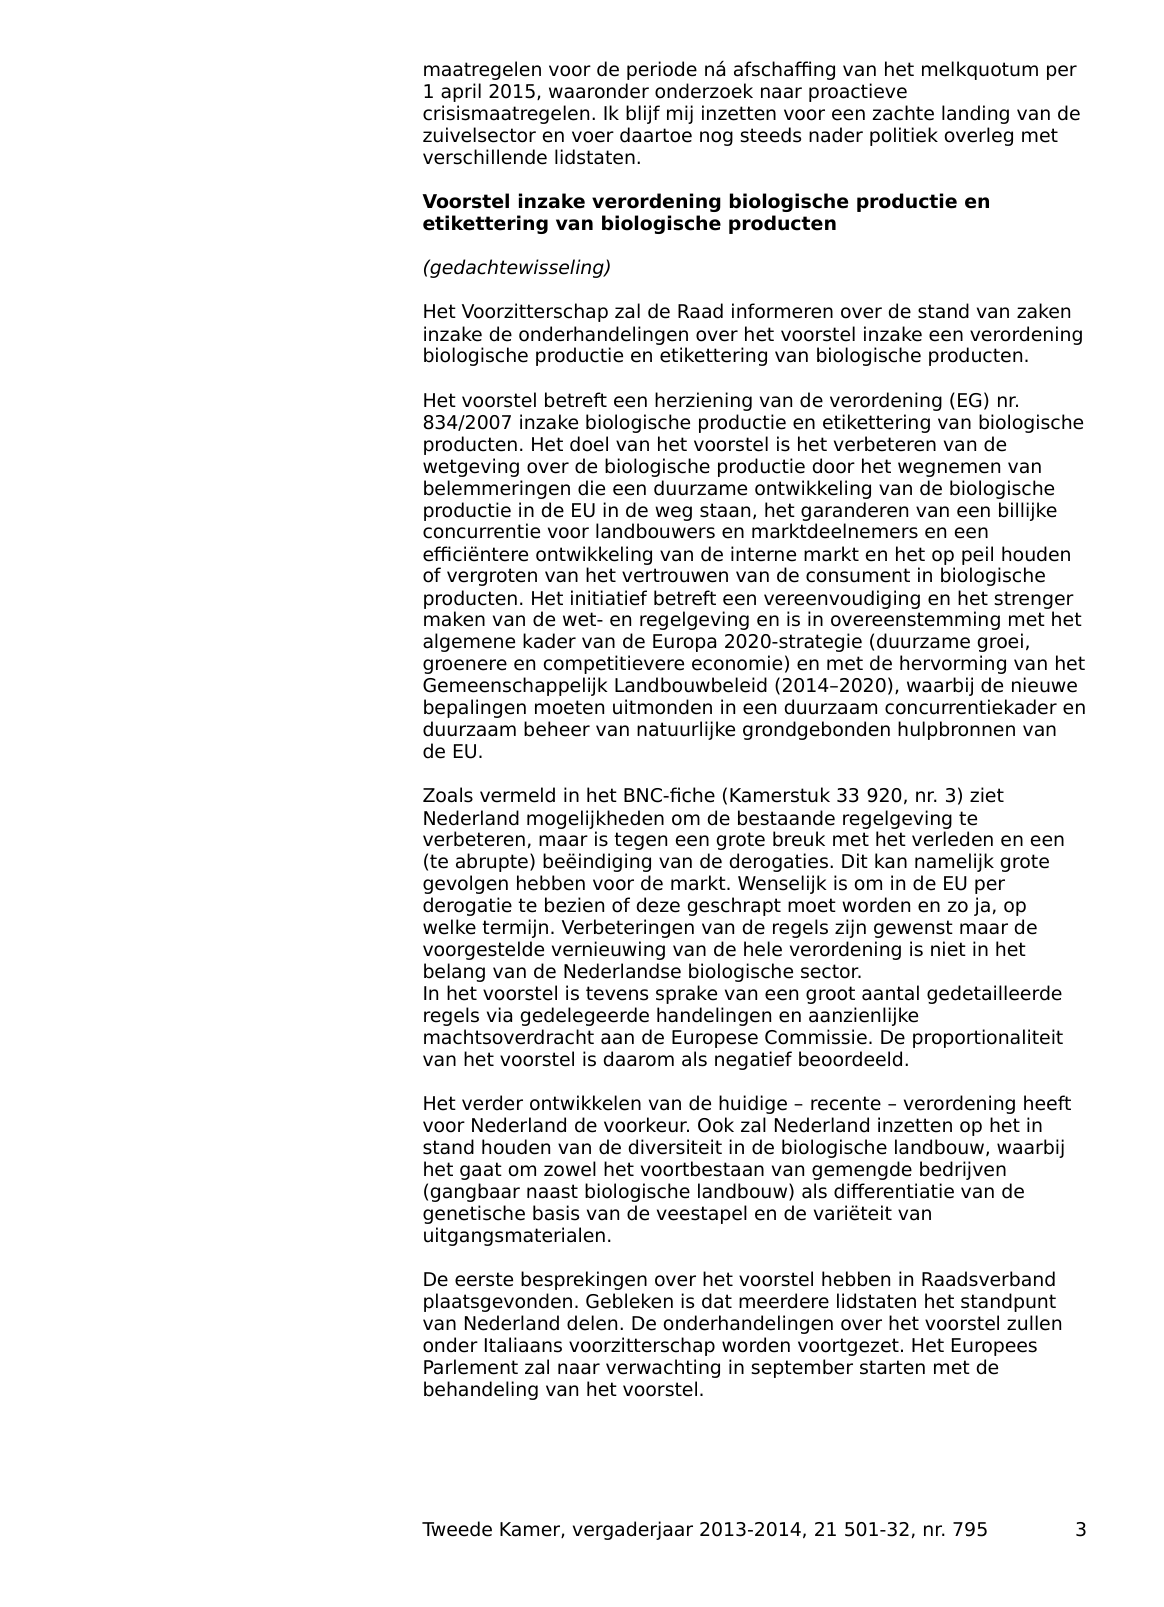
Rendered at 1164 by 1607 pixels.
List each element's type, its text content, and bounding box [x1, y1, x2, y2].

text De eerste besprekingen over het voorstel hebben in Raadsverband plaatsgevonden. Gebleken is dat meerdere lidstaten het standpunt van Nederland delen. De onderhandelingen over het voorstel zullen onder Italiaans voorzitterschap worden voortgezet. Het Europees Parlement zal naar verwachting in september starten met de behandeling van het voorstel. [422, 1269, 1087, 1401]
text In het voorstel is tevens sprake van een groot aantal gedetailleerde regels via gedelegeerde handelingen en aanzienlijke machtsoverdracht aan de Europese Commissie. De proportionaliteit van het voorstel is daarom als negatief beoordeeld. [422, 983, 1087, 1071]
text Zoals vermeld in het BNC-fiche (Kamerstuk 33 920, nr. 3) ziet Nederland mogelijkheden om de bestaande regelgeving te verbeteren, maar is tegen een grote breuk met het verleden en een (te abrupte) beëindiging van de derogaties. Dit kan namelijk grote gevolgen hebben voor de markt. Wenselijk is om in de EU per derogatie te bezien of deze geschrapt moet worden en zo ja, op welke termijn. Verbeteringen van de regels zijn gewenst maar de voorgestelde vernieuwing van de hele verordening is niet in het belang van de Nederlandse biologische sector. [422, 785, 1087, 983]
text maatregelen voor de periode ná afschaffing van het melkquotum per 1 april 2015, waaronder onderzoek naar proactieve crisismaatregelen. Ik blijf mij inzetten voor een zachte landing van de zuivelsector en voer daartoe nog steeds nader politiek overleg met verschillende lidstaten. [422, 59, 1087, 169]
text (gedachtewisseling) [422, 257, 1087, 279]
subtitle Voorstel inzake verordening biologische productie en etikettering van biologische producten [422, 191, 1087, 235]
text Het verder ontwikkelen van de huidige – recente – verordening heeft voor Nederland de voorkeur. Ook zal Nederland inzetten op het in stand houden van de diversiteit in de biologische landbouw, waarbij het gaat om zowel het voortbestaan van gemengde bedrijven (gangbaar naast biologische landbouw) als differentiatie van de genetische basis van de veestapel en de variëteit van uitgangsmaterialen. [422, 1093, 1087, 1247]
text Het voorstel betreft een herziening van de verordening (EG) nr. 834/2007 inzake biologische productie en etikettering van biologische producten. Het doel van het voorstel is het verbeteren van de wetgeving over de biologische productie door het wegnemen van belemmeringen die een duurzame ontwikkeling van de biologische productie in de EU in de weg staan, het garanderen van een billijke concurrentie voor landbouwers en marktdeelnemers en een efficiëntere ontwikkeling van de interne markt en het op peil houden of vergroten van het vertrouwen van de consument in biologische producten. Het initiatief betreft een vereenvoudiging en het strenger maken van de wet- en regelgeving en is in overeenstemming met het algemene kader van de Europa 2020-strategie (duurzame groei, groenere en competitievere economie) en met de hervorming van het Gemeenschappelijk Landbouwbeleid (2014–2020), waarbij de nieuwe bepalingen moeten uitmonden in een duurzaam concurrentiekader en duurzaam beheer van natuurlijke grondgebonden hulpbronnen van de EU. [422, 389, 1087, 763]
text Het Voorzitterschap zal de Raad informeren over de stand van zaken inzake de onderhandelingen over het voorstel inzake een verordening biologische productie en etikettering van biologische producten. [422, 301, 1087, 367]
